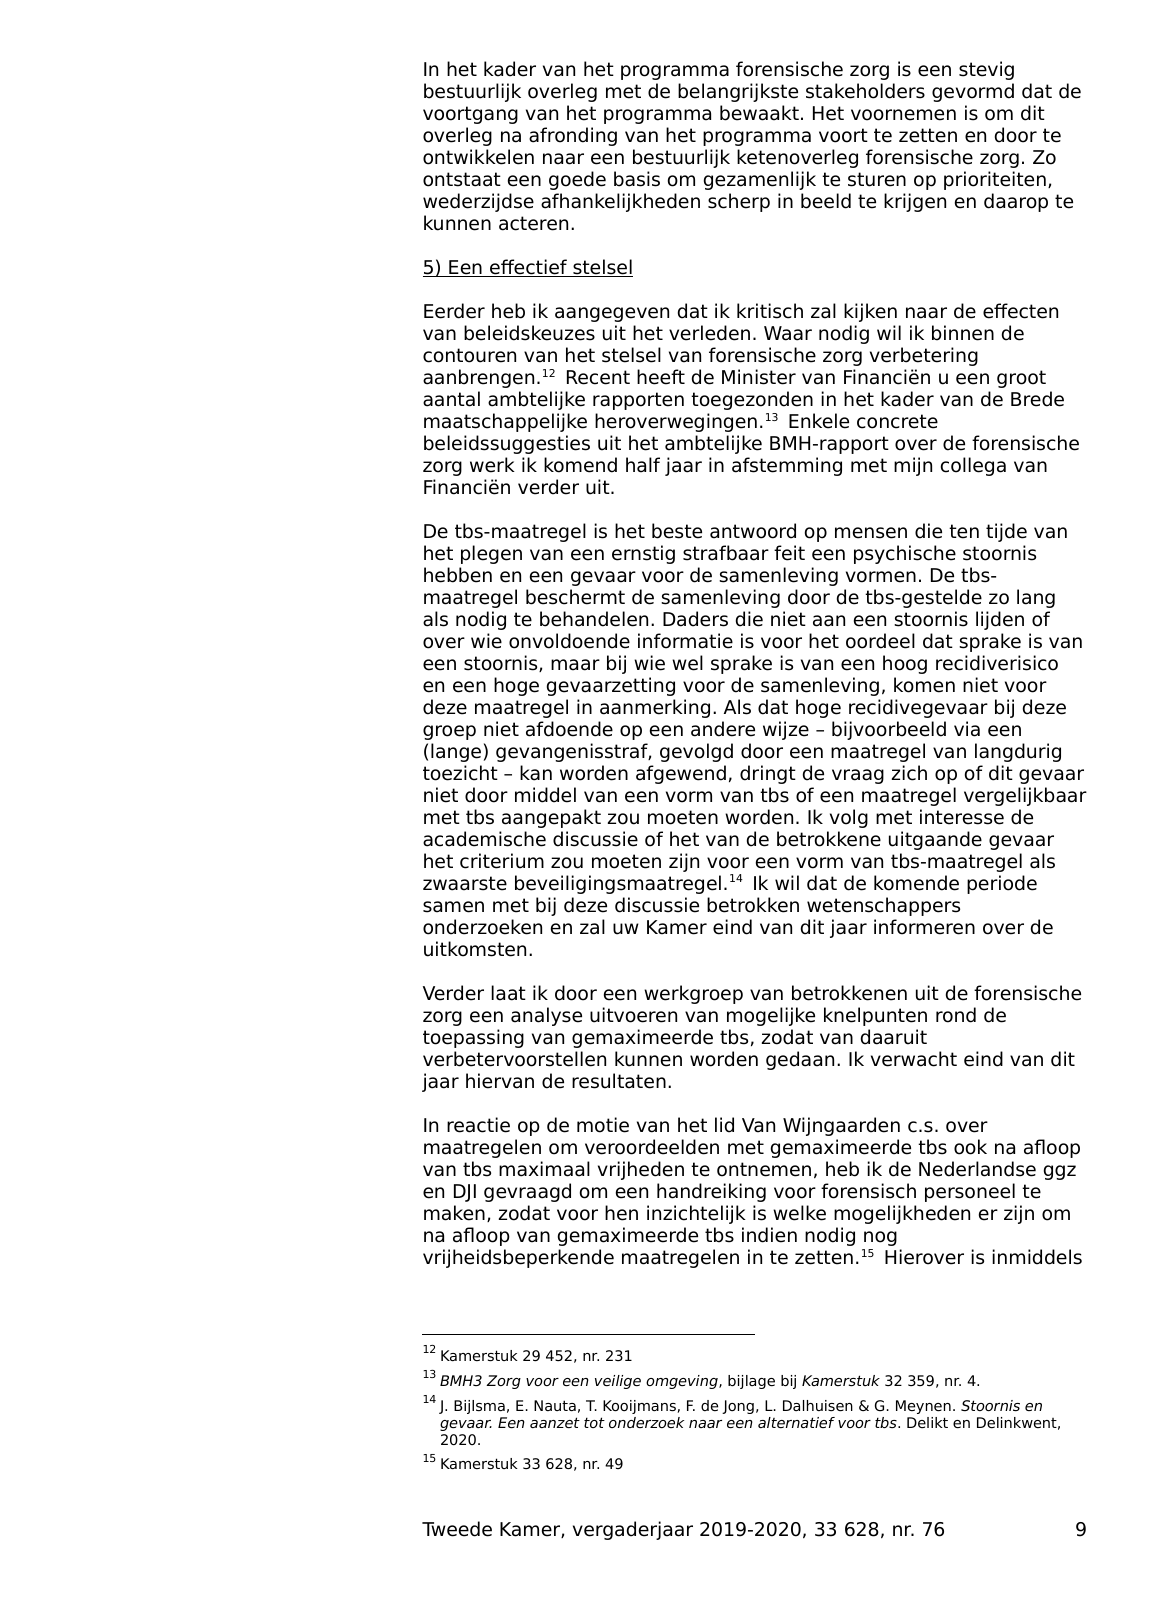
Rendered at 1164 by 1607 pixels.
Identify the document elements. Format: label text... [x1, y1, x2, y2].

text Kamerstuk 33 628, nr. 49 [422, 1452, 1087, 1474]
text In reactie op de motie van het lid Van Wijngaarden c.s. over maatregelen om veroordeelden met gemaximeerde tbs ook na afloop van tbs maximaal vrijheden te ontnemen, heb ik de Nederlandse ggz en DJI gevraagd om een handreiking voor forensisch personeel te maken, zodat voor hen inzichtelijk is welke mogelijkheden er zijn om na afloop van gemaximeerde tbs indien nodig nog vrijheidsbeperkende maatregelen in te zetten. Hierover is inmiddels [422, 1115, 1087, 1269]
text In het kader van het programma forensische zorg is een stevig bestuurlijk overleg met de belangrijkste stakeholders gevormd dat de voortgang van het programma bewaakt. Het voornemen is om dit overleg na afronding van het programma voort te zetten en door te ontwikkelen naar een bestuurlijk ketenoverleg forensische zorg. Zo ontstaat een goede basis om gezamenlijk te sturen op prioriteiten, wederzijdse afhankelijkheden scherp in beeld te krijgen en daarop te kunnen acteren. [422, 59, 1087, 235]
text Eerder heb ik aangegeven dat ik kritisch zal kijken naar de effecten van beleidskeuzes uit het verleden. Waar nodig wil ik binnen de contouren van het stelsel van forensische zorg verbetering aanbrengen. Recent heeft de Minister van Financiën u een groot aantal ambtelijke rapporten toegezonden in het kader van de Brede maatschappelijke heroverwegingen. Enkele concrete beleidssuggesties uit het ambtelijke BMH-rapport over de forensische zorg werk ik komend half jaar in afstemming met mijn collega van Financiën verder uit. [422, 301, 1087, 499]
text J. Bijlsma, E. Nauta, T. Kooijmans, F. de Jong, L. Dalhuisen & G. Meynen. Stoornis en gevaar. Een aanzet tot onderzoek naar een alternatief voor tbs. Delikt en Delinkwent, 2020. [422, 1393, 1087, 1449]
text Kamerstuk 29 452, nr. 231 [422, 1343, 1087, 1366]
subtitle 5) Een effectief stelsel [422, 257, 1087, 279]
text Verder laat ik door een werkgroep van betrokkenen uit de forensische zorg een analyse uitvoeren van mogelijke knelpunten rond de toepassing van gemaximeerde tbs, zodat van daaruit verbetervoorstellen kunnen worden gedaan. Ik verwacht eind van dit jaar hiervan de resultaten. [422, 983, 1087, 1093]
text De tbs-maatregel is het beste antwoord op mensen die ten tijde van het plegen van een ernstig strafbaar feit een psychische stoornis hebben en een gevaar voor de samenleving vormen. De tbs-maatregel beschermt de samenleving door de tbs-gestelde zo lang als nodig te behandelen. Daders die niet aan een stoornis lijden of over wie onvoldoende informatie is voor het oordeel dat sprake is van een stoornis, maar bij wie wel sprake is van een hoog recidiverisico en een hoge gevaarzetting voor de samenleving, komen niet voor deze maatregel in aanmerking. Als dat hoge recidivegevaar bij deze groep niet afdoende op een andere wijze – bijvoorbeeld via een (lange) gevangenisstraf, gevolgd door een maatregel van langdurig toezicht – kan worden afgewend, dringt de vraag zich op of dit gevaar niet door middel van een vorm van tbs of een maatregel vergelijkbaar met tbs aangepakt zou moeten worden. Ik volg met interesse de academische discussie of het van de betrokkene uitgaande gevaar het criterium zou moeten zijn voor een vorm van tbs-maatregel als zwaarste beveiligingsmaatregel. Ik wil dat de komende periode samen met bij deze discussie betrokken wetenschappers onderzoeken en zal uw Kamer eind van dit jaar informeren over de uitkomsten. [422, 521, 1087, 961]
text BMH3 Zorg voor een veilige omgeving, bijlage bij Kamerstuk 32 359, nr. 4. [422, 1368, 1087, 1391]
